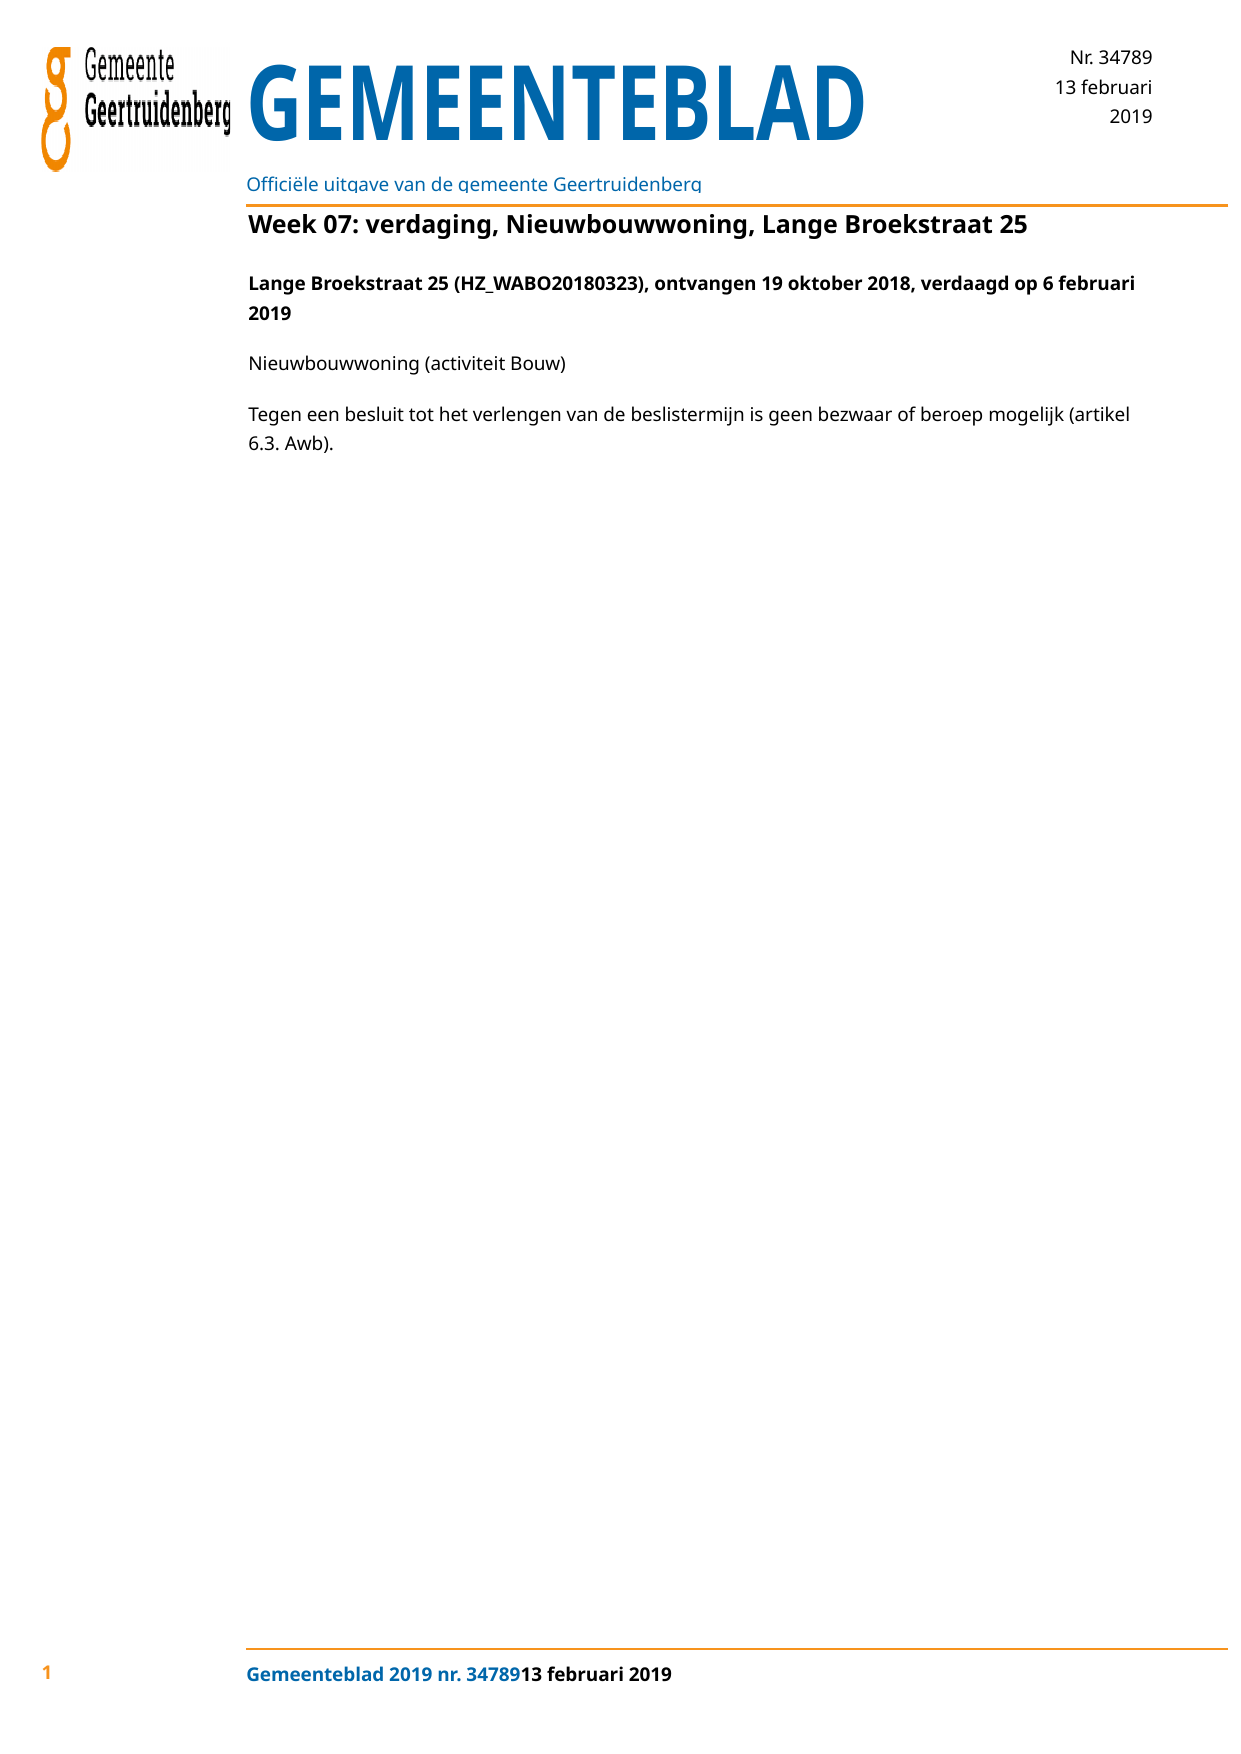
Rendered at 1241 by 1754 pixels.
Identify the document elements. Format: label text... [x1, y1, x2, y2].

text Lange Broekstraat 25 (HZ_WABO20180323), ontvangen 19 oktober 2018, verdaagd op 6 februari 2019 [248, 270, 1152, 326]
text Tegen een besluit tot het verlengen van de beslistermijn is geen bezwaar of beroep mogelijk (artikel 6.3. Awb). [248, 401, 1152, 456]
text Week 07: verdaging, Nieuwbouwwoning, Lange Broekstraat 25 [248, 207, 1152, 241]
text Nieuwbouwwoning (activiteit Bouw) [248, 350, 1152, 376]
picture [41, 47, 231, 172]
